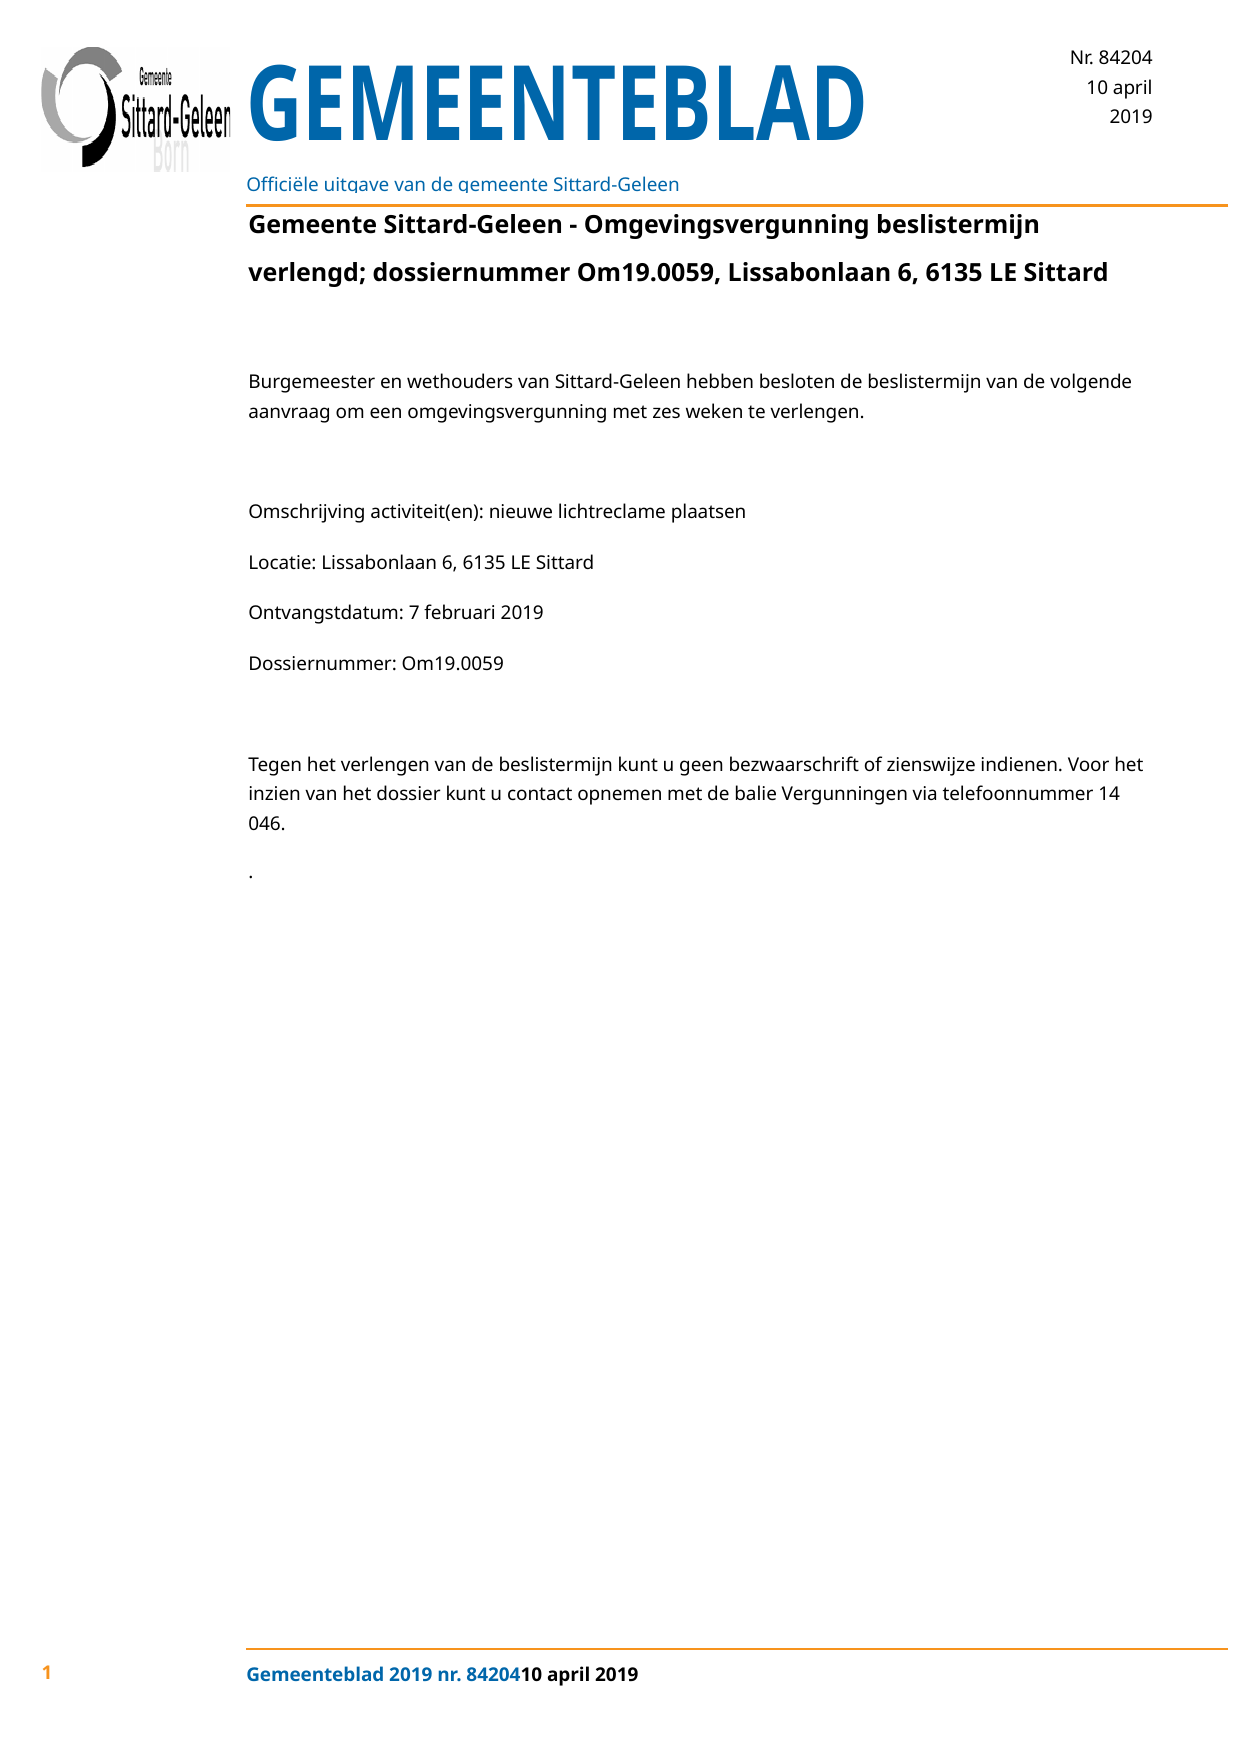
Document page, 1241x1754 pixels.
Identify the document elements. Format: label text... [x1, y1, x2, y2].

text Ontvangstdatum: 7 februari 2019 [248, 599, 1152, 625]
text . [248, 858, 1152, 883]
picture [41, 47, 231, 172]
text Burgemeester en wethouders van Sittard-Geleen hebben besloten de beslistermijn van de volgende aanvraag om een omgevingsvergunning met zes weken te verlengen. [248, 368, 1152, 424]
text Omschrijving activiteit(en): nieuwe lichtreclame plaatsen [248, 499, 1152, 524]
text Dossiernummer: Om19.0059 [248, 650, 1152, 676]
text Tegen het verlengen van de beslistermijn kunt u geen bezwaarschrift of zienswijze indienen. Voor het inzien van het dossier kunt u contact opnemen met de balie Vergunningen via telefoonnummer 14 046. [248, 751, 1152, 836]
text Locatie: Lissabonlaan 6, 6135 LE Sittard [248, 549, 1152, 575]
text Gemeente Sittard-Geleen - Omgevingsvergunning beslistermijn verlengd; dossiernummer Om19.0059, Lissabonlaan 6, 6135 LE Sittard [248, 207, 1152, 288]
